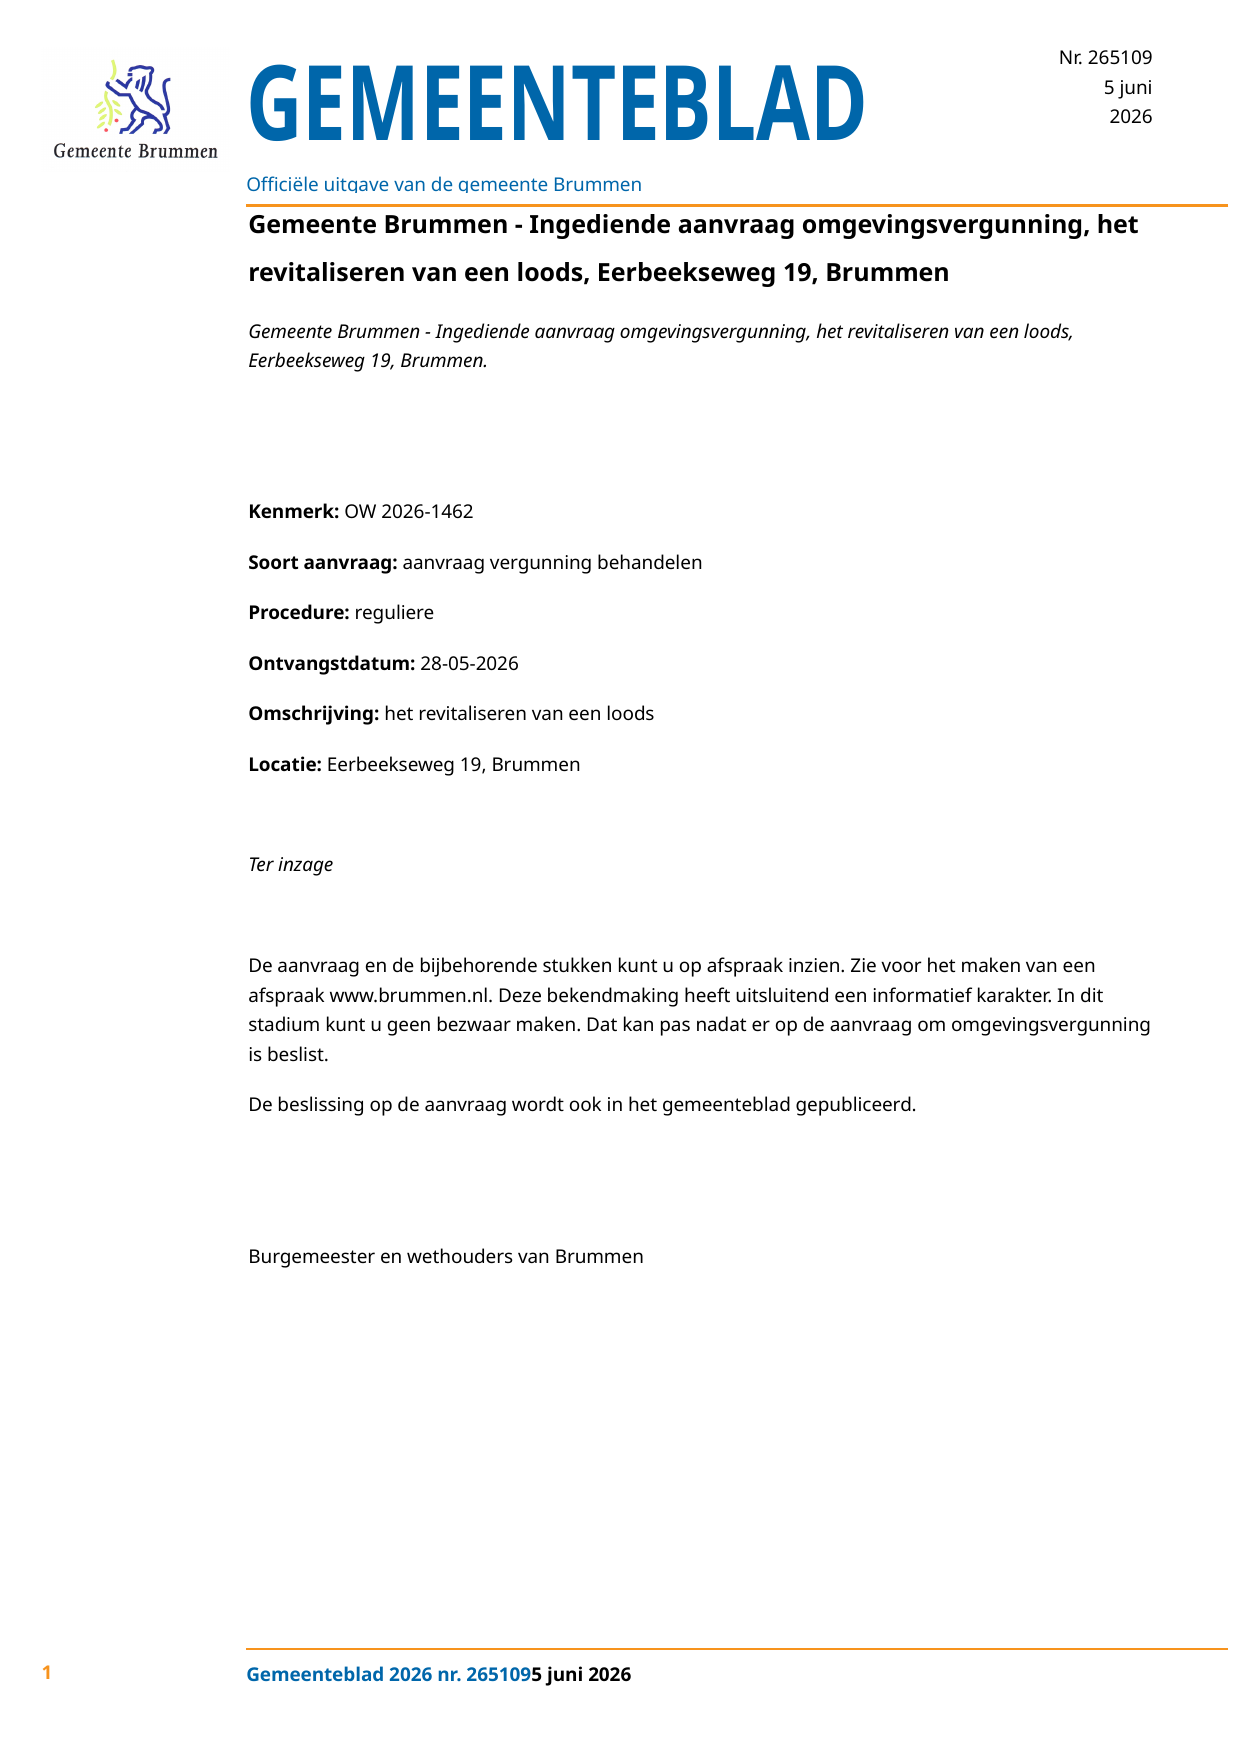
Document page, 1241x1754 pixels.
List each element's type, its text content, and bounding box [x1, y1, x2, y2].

text Kenmerk: OW 2026-1462 [248, 499, 1152, 524]
text Omschrijving: het revitaliseren van een loods [248, 700, 1152, 726]
text Gemeente Brummen - Ingediende aanvraag omgevingsvergunning, het revitaliseren van een loods, Eerbeekseweg 19, Brummen [248, 207, 1152, 288]
text Procedure: reguliere [248, 599, 1152, 625]
text De beslissing op de aanvraag wordt ook in het gemeenteblad gepubliceerd. [248, 1092, 1152, 1117]
text Ter inzage [248, 852, 1152, 877]
text Gemeente Brummen - Ingediende aanvraag omgevingsvergunning, het revitaliseren van een loods, Eerbeekseweg 19, Brummen. [248, 318, 1152, 373]
text Soort aanvraag: aanvraag vergunning behandelen [248, 549, 1152, 575]
text Ontvangstdatum: 28-05-2026 [248, 650, 1152, 676]
text Burgemeester en wethouders van Brummen [248, 1243, 1152, 1269]
text Locatie: Eerbeekseweg 19, Brummen [248, 751, 1152, 777]
text De aanvraag en de bijbehorende stukken kunt u op afspraak inzien. Zie voor het maken van een afspraak www.brummen.nl. Deze bekendmaking heeft uitsluitend een informatief karakter. In dit stadium kunt u geen bezwaar maken. Dat kan pas nadat er op de aanvraag om omgevingsvergunning is beslist. [248, 952, 1152, 1067]
picture [41, 47, 231, 172]
